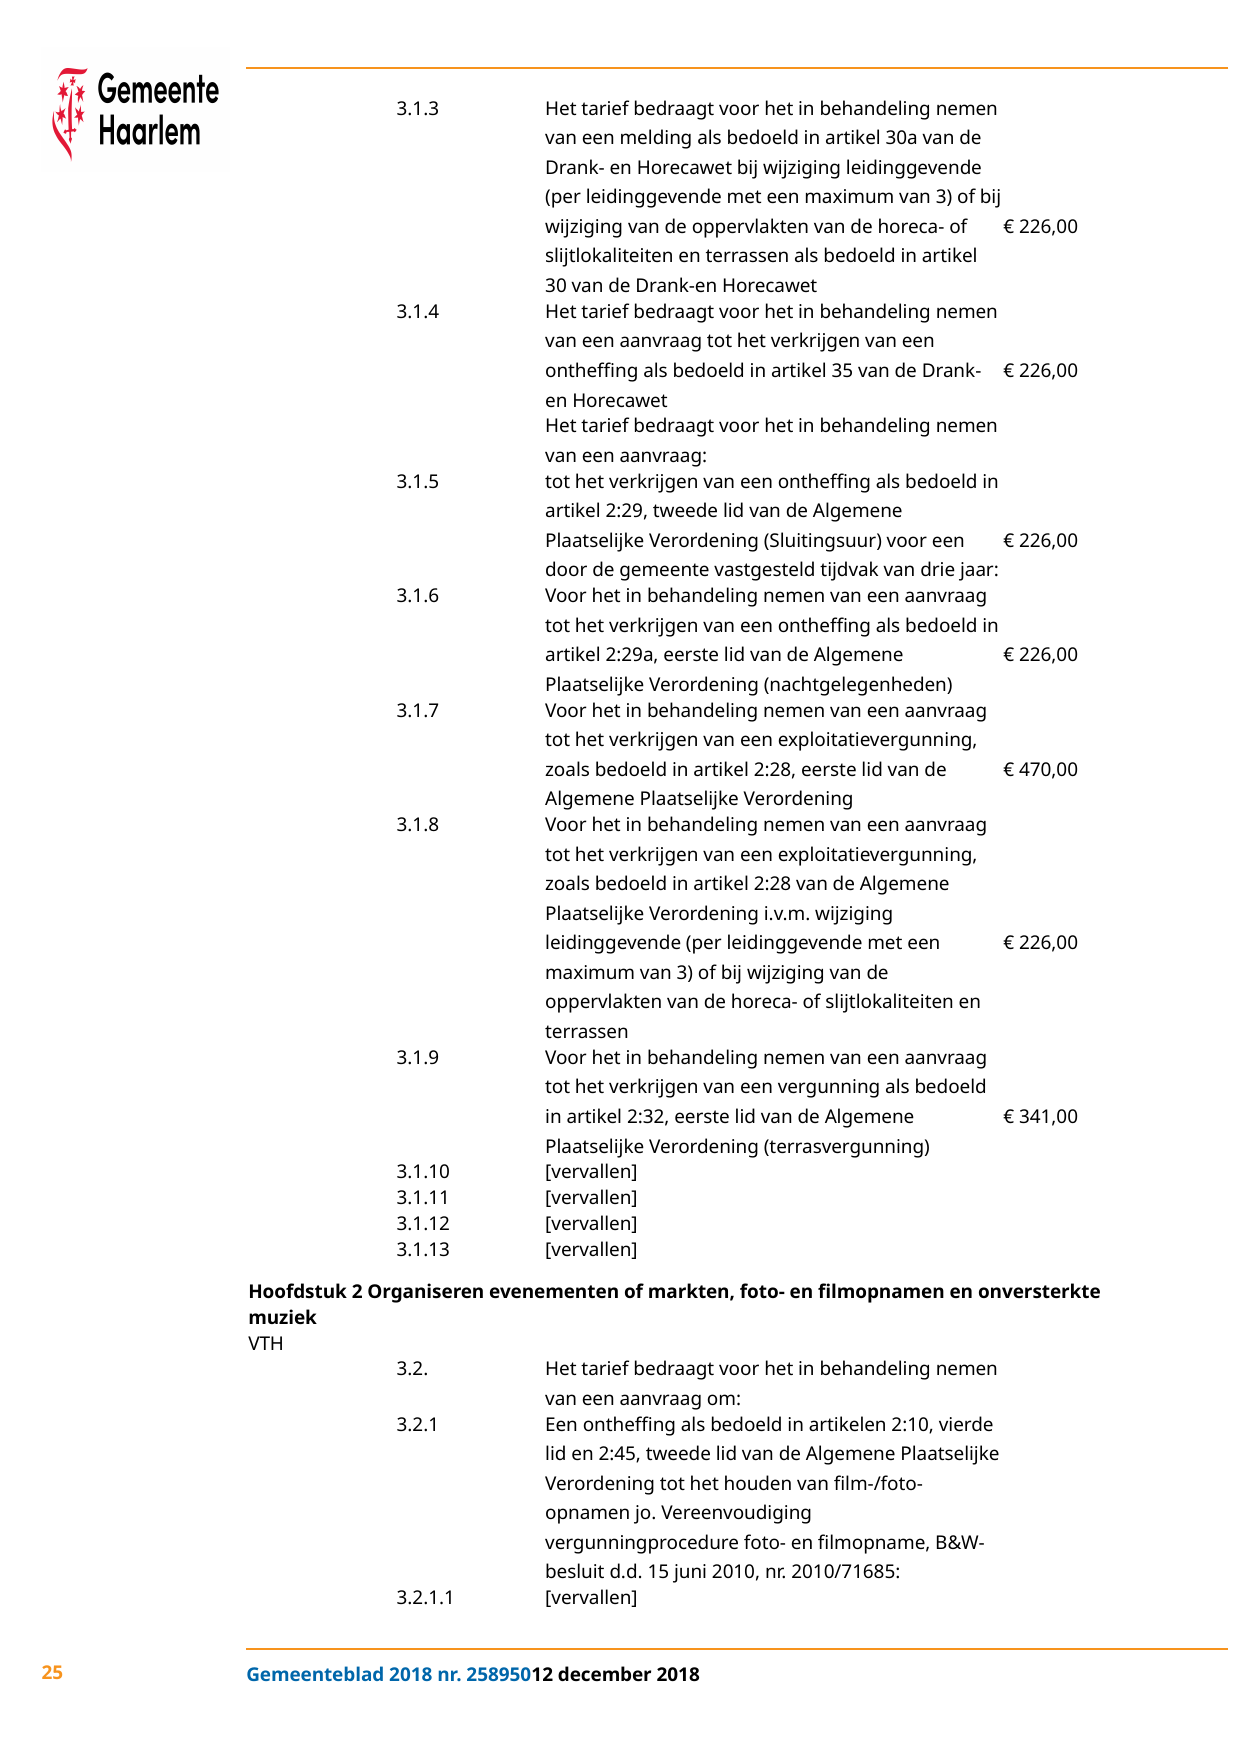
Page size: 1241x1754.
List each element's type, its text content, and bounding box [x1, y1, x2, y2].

table_cell Het tarief bedraagt voor het in behandeling nemen van een melding als bedoeld in artikel 30a van de Drank- en Horecawet bij wijziging leidinggevende (per leidinggevende met een maximum van 3) of bij wijziging van de oppervlakten van de horeca- of slijtlokaliteiten en terrassen als bedoeld in artikel 30 van de Drank-en Horecawet [545, 95, 1003, 298]
table_cell 3.1.11 [396, 1184, 545, 1210]
picture [41, 47, 231, 172]
table_cell [vervallen] [545, 1159, 1003, 1184]
table_cell 3.1.7 [396, 697, 545, 811]
table_cell [1003, 1585, 1152, 1610]
table_header [1003, 1330, 1152, 1356]
table_cell Voor het in behandeling nemen van een aanvraag tot het verkrijgen van een exploitatievergunning, zoals bedoeld in artikel 2:28, eerste lid van de Algemene Plaatselijke Verordening [545, 697, 1003, 811]
table_cell [1003, 1184, 1152, 1210]
table_cell 3.1.12 [396, 1210, 545, 1236]
table_cell € 341,00 [1003, 1044, 1152, 1158]
table_cell [248, 95, 396, 298]
table_cell 3.1.9 [396, 1044, 545, 1158]
table_cell [1003, 1159, 1152, 1184]
table_cell 3.1.4 [396, 298, 545, 412]
table_cell 3.1.8 [396, 811, 545, 1044]
table_cell [248, 811, 396, 1044]
table_cell € 226,00 [1003, 582, 1152, 697]
table_cell [248, 298, 396, 412]
table_cell 3.2. [396, 1356, 545, 1411]
table_cell [248, 1356, 396, 1411]
table_cell [248, 413, 396, 468]
table_cell 3.2.1 [396, 1411, 545, 1584]
table_header VTH [248, 1330, 396, 1356]
table_cell € 470,00 [1003, 697, 1152, 811]
table_cell 3.1.3 [396, 95, 545, 298]
table_cell [vervallen] [545, 1236, 1003, 1261]
table_cell Voor het in behandeling nemen van een aanvraag tot het verkrijgen van een vergunning als bedoeld in artikel 2:32, eerste lid van de Algemene Plaatselijke Verordening (terrasvergunning) [545, 1044, 1003, 1158]
table_cell [396, 413, 545, 468]
table_cell Voor het in behandeling nemen van een aanvraag tot het verkrijgen van een ontheffing als bedoeld in artikel 2:29a, eerste lid van de Algemene Plaatselijke Verordening (nachtgelegenheden) [545, 582, 1003, 697]
table_header [545, 1330, 1003, 1356]
table_cell [248, 1184, 396, 1210]
table_cell € 226,00 [1003, 468, 1152, 582]
table_cell [248, 468, 396, 582]
table_cell Het tarief bedraagt voor het in behandeling nemen van een aanvraag tot het verkrijgen van een ontheffing als bedoeld in artikel 35 van de Drank- en Horecawet [545, 298, 1003, 412]
table_cell [vervallen] [545, 1184, 1003, 1210]
table_cell Voor het in behandeling nemen van een aanvraag tot het verkrijgen van een exploitatievergunning, zoals bedoeld in artikel 2:28 van de Algemene Plaatselijke Verordening i.v.m. wijziging leidinggevende (per leidinggevende met een maximum van 3) of bij wijziging van de oppervlakten van de horeca- of slijtlokaliteiten en terrassen [545, 811, 1003, 1044]
table_cell [1003, 1236, 1152, 1261]
table_cell Een ontheffing als bedoeld in artikelen 2:10, vierde lid en 2:45, tweede lid van de Algemene Plaatselijke Verordening tot het houden van film-/foto-opnamen jo. Vereenvoudiging vergunningprocedure foto- en filmopname, B&W-besluit d.d. 15 juni 2010, nr. 2010/71685: [545, 1411, 1003, 1584]
table_header [396, 1330, 545, 1356]
table_cell 3.1.10 [396, 1159, 545, 1184]
table_cell [248, 1411, 396, 1584]
table_cell tot het verkrijgen van een ontheffing als bedoeld in artikel 2:29, tweede lid van de Algemene Plaatselijke Verordening (Sluitingsuur) voor een door de gemeente vastgesteld tijdvak van drie jaar: [545, 468, 1003, 582]
table_cell [1003, 1356, 1152, 1411]
table_cell [248, 1585, 396, 1610]
table_cell [1003, 413, 1152, 468]
table_cell [248, 1044, 396, 1158]
table_cell € 226,00 [1003, 95, 1152, 298]
table_cell 3.2.1.1 [396, 1585, 545, 1610]
table_cell 3.1.13 [396, 1236, 545, 1261]
table_cell [248, 1236, 396, 1261]
table_cell [vervallen] [545, 1585, 1003, 1610]
table_cell 3.1.5 [396, 468, 545, 582]
table_cell [248, 1210, 396, 1236]
text Hoofdstuk 2 Organiseren evenementen of markten, foto- en filmopnamen en onversterkte muziek [248, 1278, 1152, 1330]
table_cell 3.1.6 [396, 582, 545, 697]
table_cell Het tarief bedraagt voor het in behandeling nemen van een aanvraag om: [545, 1356, 1003, 1411]
table_cell Het tarief bedraagt voor het in behandeling nemen van een aanvraag: [545, 413, 1003, 468]
table_cell [vervallen] [545, 1210, 1003, 1236]
table_cell € 226,00 [1003, 811, 1152, 1044]
table_cell [248, 697, 396, 811]
table_cell [248, 1159, 396, 1184]
table_cell € 226,00 [1003, 298, 1152, 412]
table_cell [1003, 1210, 1152, 1236]
table_cell [248, 582, 396, 697]
table_cell [1003, 1411, 1152, 1584]
